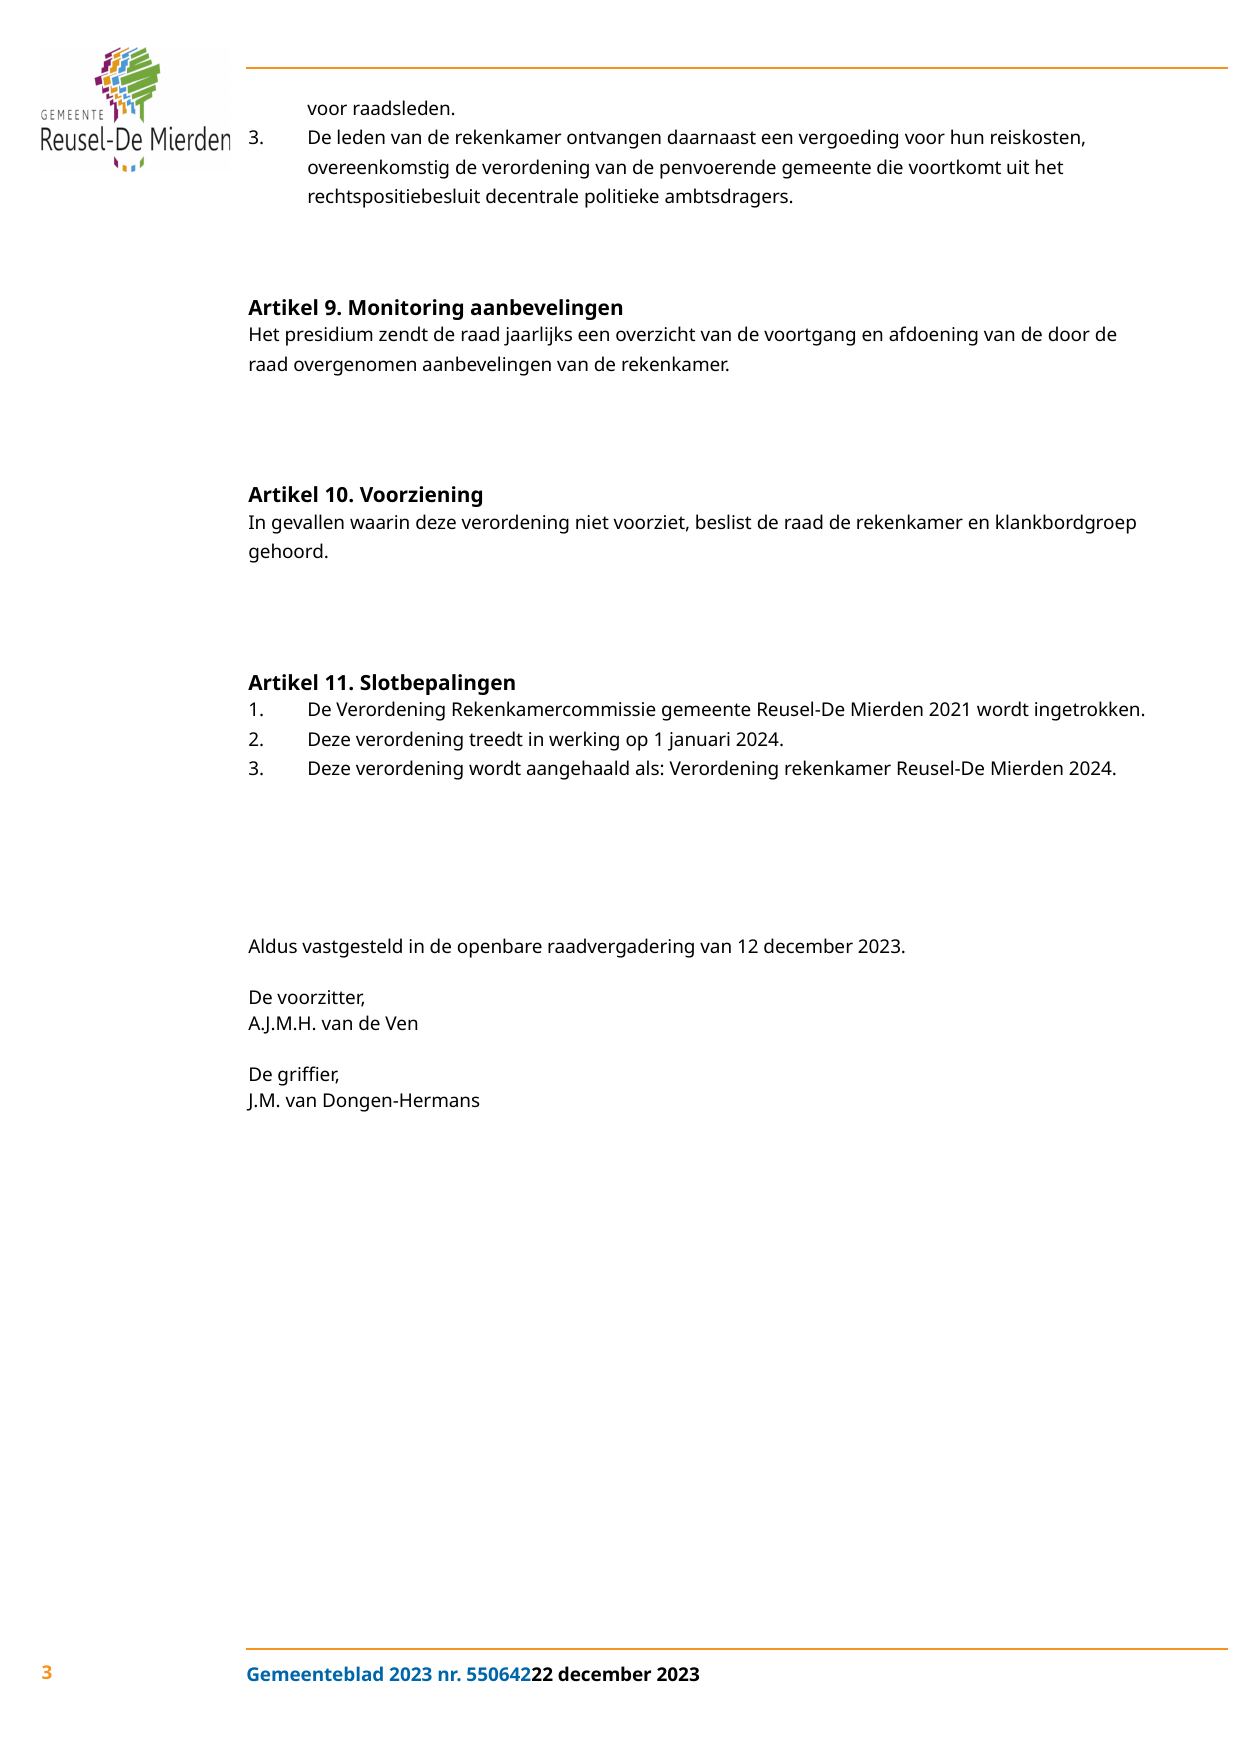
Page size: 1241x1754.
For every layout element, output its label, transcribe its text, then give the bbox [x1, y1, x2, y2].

picture [41, 47, 231, 172]
list De leden van de rekenkamer ontvangen daarnaast een vergoeding voor hun reiskosten, overeenkomstig de verordening van de penvoerende gemeente die voortkomt uit het rechtspositiebesluit decentrale politieke ambtsdragers. [248, 124, 1152, 209]
text A.J.M.H. van de Ven [248, 1010, 1152, 1036]
list Deze verordening wordt aangehaald als: Verordening rekenkamer Reusel-De Mierden 2024. [248, 755, 1152, 781]
text De griffier, [248, 1061, 1152, 1087]
text De voorzitter, [248, 984, 1152, 1010]
text Het presidium zendt de raad jaarlijks een overzicht van de voortgang en afdoening van de door de raad overgenomen aanbevelingen van de rekenkamer. [248, 322, 1152, 377]
list De Verordening Rekenkamercommissie gemeente Reusel-De Mierden 2021 wordt ingetrokken. [248, 696, 1152, 722]
text J.M. van Dongen-Hermans [248, 1087, 1152, 1113]
list voor raadsleden. [248, 95, 1152, 121]
text Artikel 10. Voorziening [248, 480, 1152, 509]
text Aldus vastgesteld in de openbare raadvergadering van 12 december 2023. [248, 933, 1152, 958]
text Artikel 11. Slotbepalingen [248, 668, 1152, 696]
text Artikel 9. Monitoring aanbevelingen [248, 293, 1152, 322]
text In gevallen waarin deze verordening niet voorziet, beslist de raad de rekenkamer en klankbordgroep gehoord. [248, 509, 1152, 564]
list Deze verordening treedt in werking op 1 januari 2024. [248, 726, 1152, 751]
